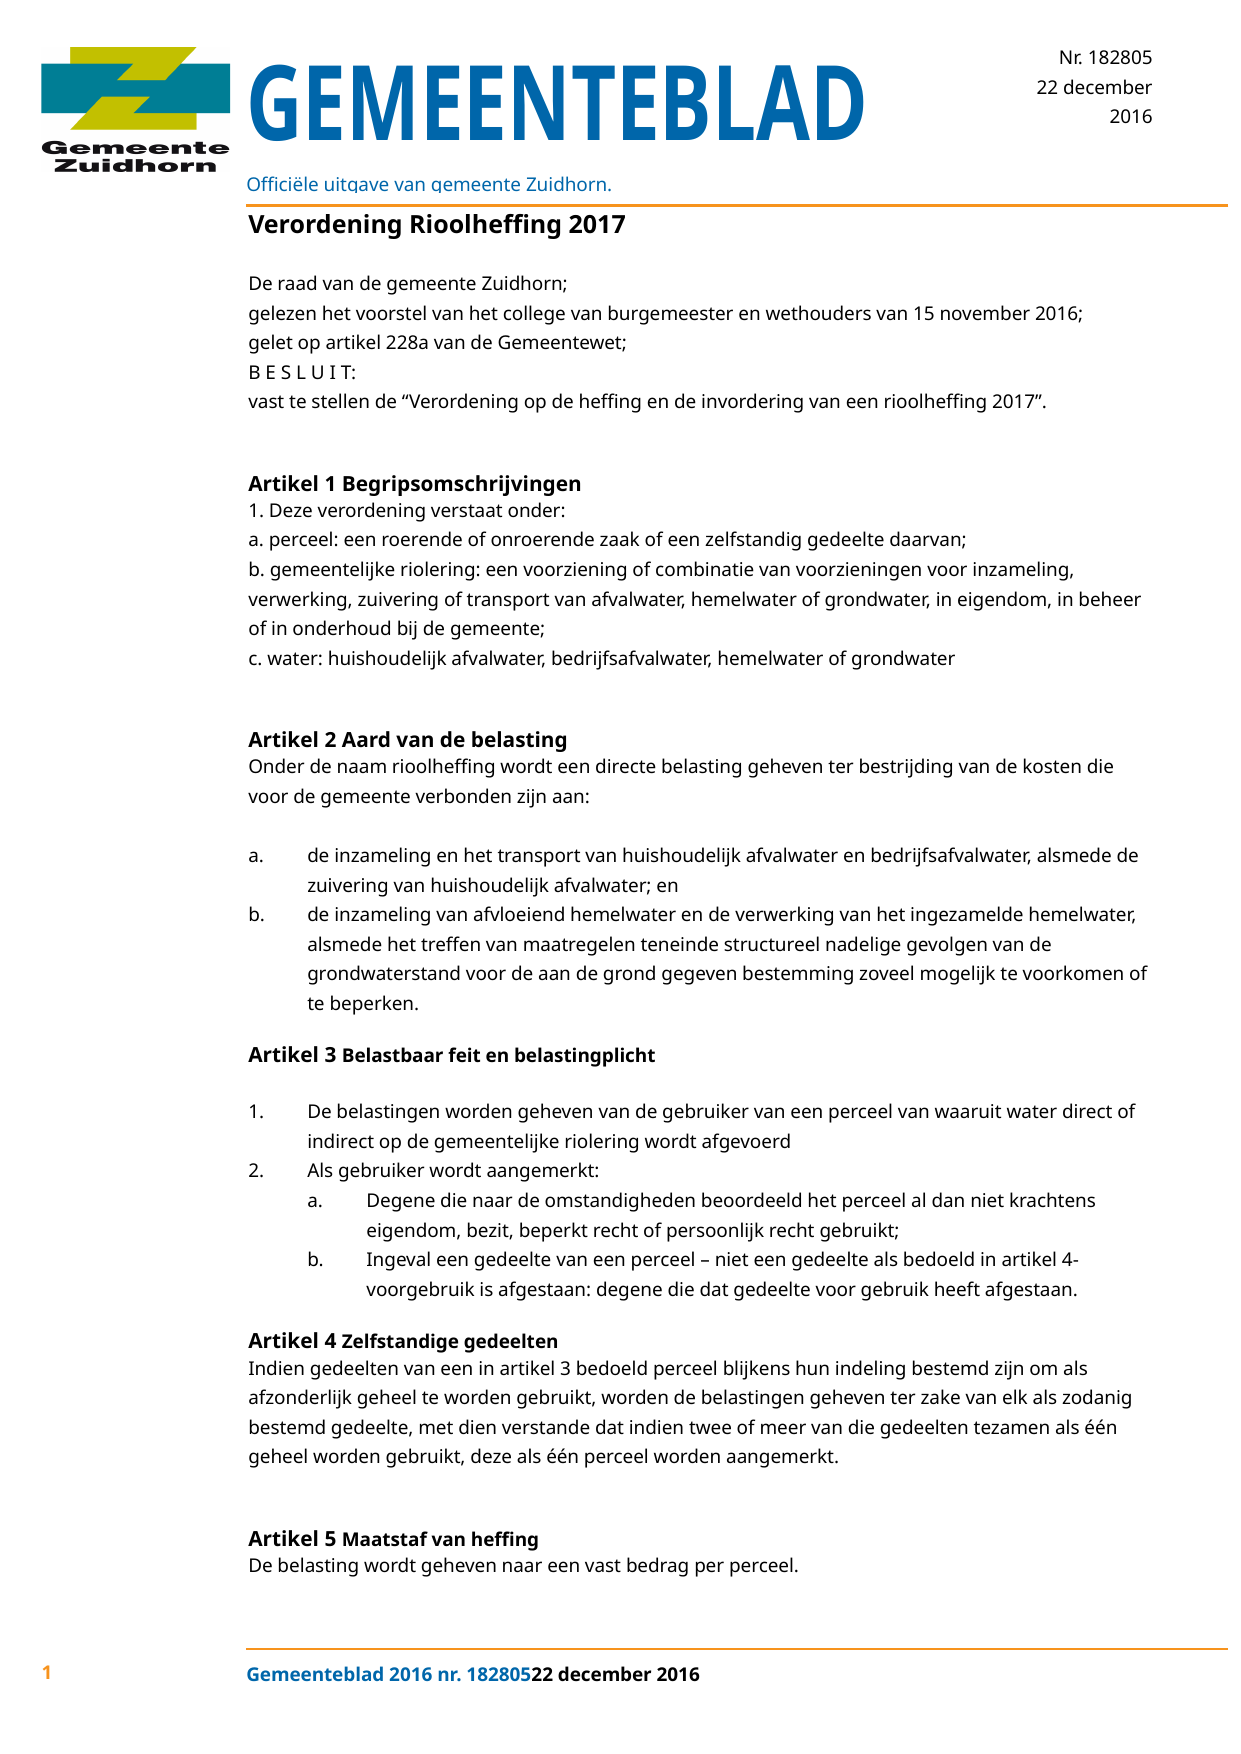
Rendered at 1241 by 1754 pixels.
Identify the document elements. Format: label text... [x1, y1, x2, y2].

text Artikel 1 Begripsomschrijvingen [248, 469, 1152, 497]
list Degene die naar de omstandigheden beoordeeld het perceel al dan niet krachtens eigendom, bezit, beperkt recht of persoonlijk recht gebruikt; [307, 1187, 1152, 1243]
list De belastingen worden geheven van de gebruiker van een perceel van waaruit water direct of indirect op de gemeentelijke riolering wordt afgevoerd [248, 1098, 1152, 1154]
text 1. Deze verordening verstaat onder: [248, 497, 1152, 523]
text B E S L U I T: [248, 359, 1152, 385]
text vast te stellen de “Verordening op de heffing en de invordering van een rioolheffing 2017”. [248, 389, 1152, 414]
text gelet op artikel 228a van de Gemeentewet; [248, 329, 1152, 355]
text De raad van de gemeente Zuidhorn; [248, 270, 1152, 296]
picture [41, 47, 231, 172]
text Artikel 2 Aard van de belasting [248, 725, 1152, 753]
text Verordening Rioolheffing 2017 [248, 207, 1152, 241]
text b. gemeentelijke riolering: een voorziening of combinatie van voorzieningen voor inzameling, verwerking, zuivering of transport van afvalwater, hemelwater of grondwater, in eigendom, in beheer of in onderhoud bij de gemeente; [248, 556, 1152, 641]
list de inzameling van afvloeiend hemelwater en de verwerking van het ingezamelde hemelwater, alsmede het treffen van maatregelen teneinde structureel nadelige gevolgen van de grondwaterstand voor de aan de grond gegeven bestemming zoveel mogelijk te voorkomen of te beperken. [248, 901, 1152, 1016]
text a. perceel: een roerende of onroerende zaak of een zelfstandig gedeelte daarvan; [248, 527, 1152, 552]
list Als gebruiker wordt aangemerkt: [248, 1158, 1152, 1183]
text Artikel 3 Belastbaar feit en belastingplicht [248, 1041, 1152, 1069]
text c. water: huishoudelijk afvalwater, bedrijfsafvalwater, hemelwater of grondwater [248, 645, 1152, 671]
text De belasting wordt geheven naar een vast bedrag per perceel. [248, 1552, 1152, 1578]
text Onder de naam rioolheffing wordt een directe belasting geheven ter bestrijding van de kosten die voor de gemeente verbonden zijn aan: [248, 753, 1152, 809]
text Artikel 4 Zelfstandige gedeelten [248, 1326, 1152, 1355]
text Artikel 5 Maatstaf van heffing [248, 1524, 1152, 1552]
text Indien gedeelten van een in artikel 3 bedoeld perceel blijkens hun indeling bestemd zijn om als afzonderlijk geheel te worden gebruikt, worden de belastingen geheven ter zake van elk als zodanig bestemd gedeelte, met dien verstande dat indien twee of meer van die gedeelten tezamen als één geheel worden gebruikt, deze als één perceel worden aangemerkt. [248, 1355, 1152, 1469]
list Ingeval een gedeelte van een perceel – niet een gedeelte als bedoeld in artikel 4- voorgebruik is afgestaan: degene die dat gedeelte voor gebruik heeft afgestaan. [307, 1246, 1152, 1302]
list de inzameling en het transport van huishoudelijk afvalwater en bedrijfsafvalwater, alsmede de zuivering van huishoudelijk afvalwater; en [248, 842, 1152, 897]
text gelezen het voorstel van het college van burgemeester en wethouders van 15 november 2016; [248, 300, 1152, 326]
